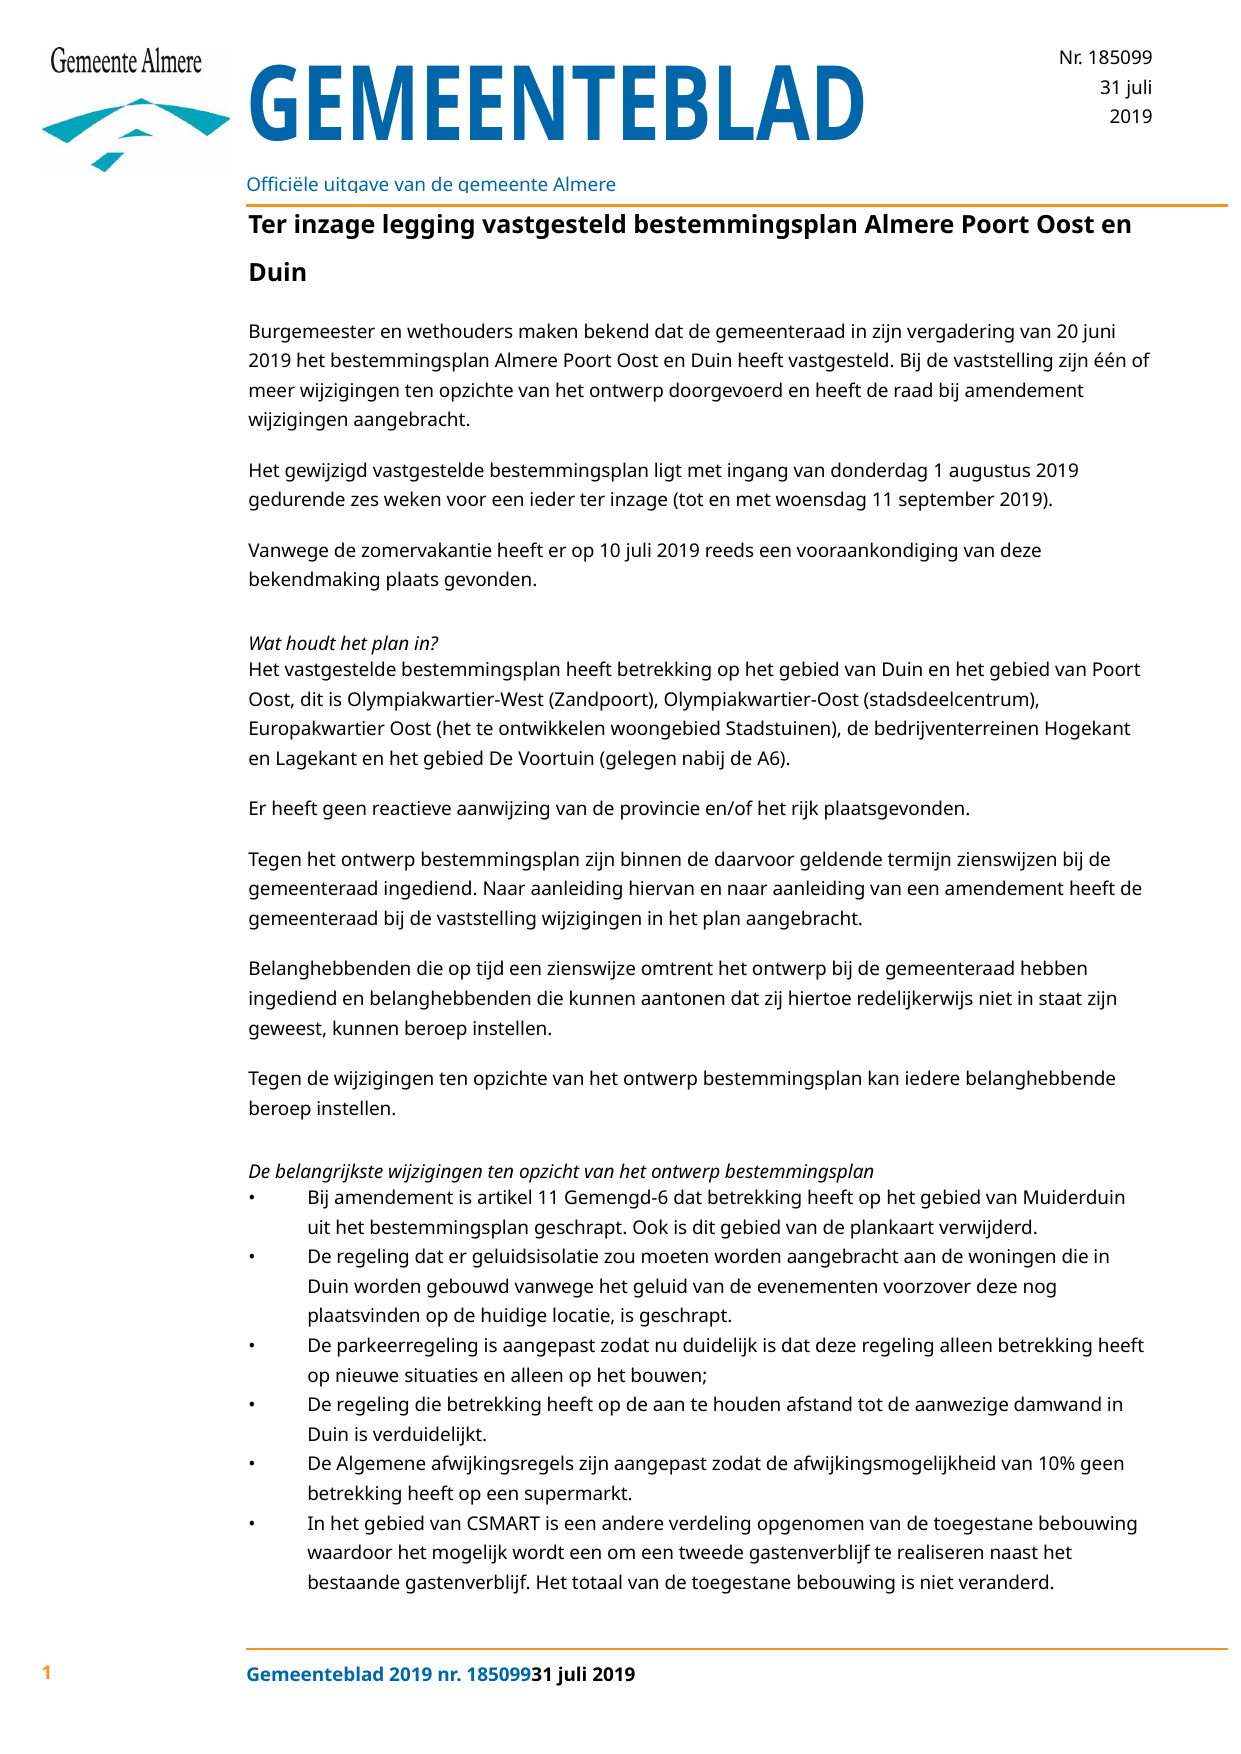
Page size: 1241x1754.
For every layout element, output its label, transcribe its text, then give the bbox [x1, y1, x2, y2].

list De regeling dat er geluidsisolatie zou moeten worden aangebracht aan de woningen die in Duin worden gebouwd vanwege het geluid van de evenementen voorzover deze nog plaatsvinden op de huidige locatie, is geschrapt. [248, 1243, 1152, 1328]
text Ter inzage legging vastgesteld bestemmingsplan Almere Poort Oost en Duin [248, 207, 1152, 288]
text Belanghebbenden die op tijd een zienswijze omtrent het ontwerp bij de gemeenteraad hebben ingediend en belanghebbenden die kunnen aantonen dat zij hiertoe redelijkerwijs niet in staat zijn geweest, kunnen beroep instellen. [248, 956, 1152, 1040]
text Wat houdt het plan in? [248, 631, 1152, 656]
text De belangrijkste wijzigingen ten opzicht van het ontwerp bestemmingsplan [248, 1159, 1152, 1184]
text Er heeft geen reactieve aanwijzing van de provincie en/of het rijk plaatsgevonden. [248, 796, 1152, 821]
text Tegen het ontwerp bestemmingsplan zijn binnen de daarvoor geldende termijn zienswijzen bij de gemeenteraad ingediend. Naar aanleiding hiervan en naar aanleiding van een amendement heeft de gemeenteraad bij de vaststelling wijzigingen in het plan aangebracht. [248, 846, 1152, 931]
list De Algemene afwijkingsregels zijn aangepast zodat de afwijkingsmogelijkheid van 10% geen betrekking heeft op een supermarkt. [248, 1451, 1152, 1506]
list Bij amendement is artikel 11 Gemengd-6 dat betrekking heeft op het gebied van Muiderduin uit het bestemmingsplan geschrapt. Ook is dit gebied van de plankaart verwijderd. [248, 1184, 1152, 1240]
text Vanwege de zomervakantie heeft er op 10 juli 2019 reeds een vooraankondiging van deze bekendmaking plaats gevonden. [248, 537, 1152, 592]
picture [41, 47, 231, 172]
text Burgemeester en wethouders maken bekend dat de gemeenteraad in zijn vergadering van 20 juni 2019 het bestemmingsplan Almere Poort Oost en Duin heeft vastgesteld. Bij de vaststelling zijn één of meer wijzigingen ten opzichte van het ontwerp doorgevoerd en heeft de raad bij amendement wijzigingen aangebracht. [248, 318, 1152, 432]
list De regeling die betrekking heeft op de aan te houden afstand tot de aanwezige damwand in Duin is verduidelijkt. [248, 1391, 1152, 1447]
text Het vastgestelde bestemmingsplan heeft betrekking op het gebied van Duin en het gebied van Poort Oost, dit is Olympiakwartier-West (Zandpoort), Olympiakwartier-Oost (stadsdeelcentrum), Europakwartier Oost (het te ontwikkelen woongebied Stadstuinen), de bedrijventerreinen Hogekant en Lagekant en het gebied De Voortuin (gelegen nabij de A6). [248, 656, 1152, 771]
text Tegen de wijzigingen ten opzichte van het ontwerp bestemmingsplan kan iedere belanghebbende beroep instellen. [248, 1065, 1152, 1120]
list In het gebied van CSMART is een andere verdeling opgenomen van de toegestane bebouwing waardoor het mogelijk wordt een om een tweede gastenverblijf te realiseren naast het bestaande gastenverblijf. Het totaal van de toegestane bebouwing is niet veranderd. [248, 1510, 1152, 1595]
text Het gewijzigd vastgestelde bestemmingsplan ligt met ingang van donderdag 1 augustus 2019 gedurende zes weken voor een ieder ter inzage (tot en met woensdag 11 september 2019). [248, 457, 1152, 512]
list De parkeerregeling is aangepast zodat nu duidelijk is dat deze regeling alleen betrekking heeft op nieuwe situaties en alleen op het bouwen; [248, 1332, 1152, 1388]
